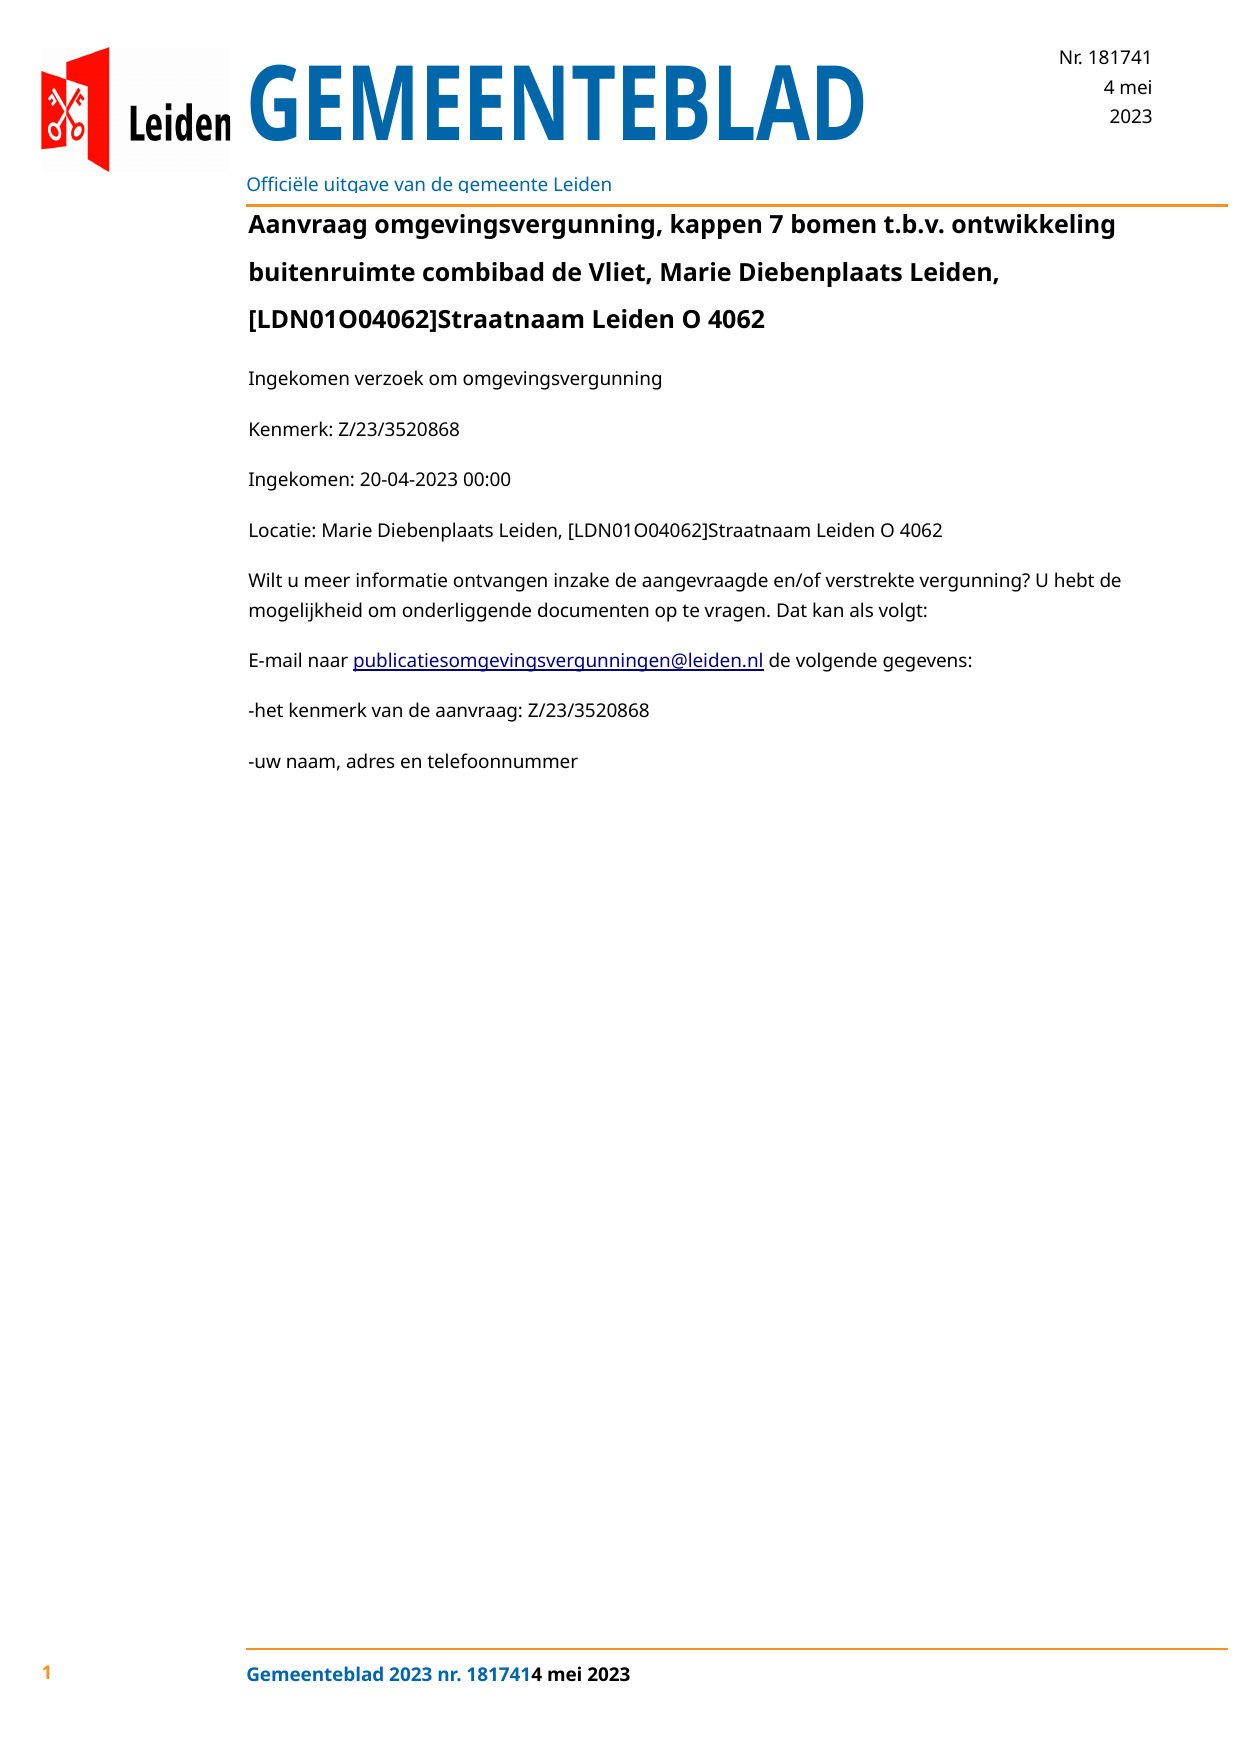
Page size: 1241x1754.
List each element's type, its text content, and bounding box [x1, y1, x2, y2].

text E-mail naar publicatiesomgevingsvergunningen@leiden.nl de volgende gegevens: [248, 647, 1152, 673]
text Locatie: Marie Diebenplaats Leiden, [LDN01O04062]Straatnaam Leiden O 4062 [248, 517, 1152, 542]
text -uw naam, adres en telefoonnummer [248, 748, 1152, 774]
text -het kenmerk van de aanvraag: Z/23/3520868 [248, 698, 1152, 723]
text Wilt u meer informatie ontvangen inzake de aangevraagde en/of verstrekte vergunning? U hebt de mogelijkheid om onderliggende documenten op te vragen. Dat kan als volgt: [248, 567, 1152, 622]
text Aanvraag omgevingsvergunning, kappen 7 bomen t.b.v. ontwikkeling buitenruimte combibad de Vliet, Marie Diebenplaats Leiden, [LDN01O04062]Straatnaam Leiden O 4062 [248, 207, 1152, 336]
picture [41, 47, 231, 172]
text Ingekomen: 20-04-2023 00:00 [248, 466, 1152, 492]
text Kenmerk: Z/23/3520868 [248, 416, 1152, 442]
text Ingekomen verzoek om omgevingsvergunning [248, 366, 1152, 391]
